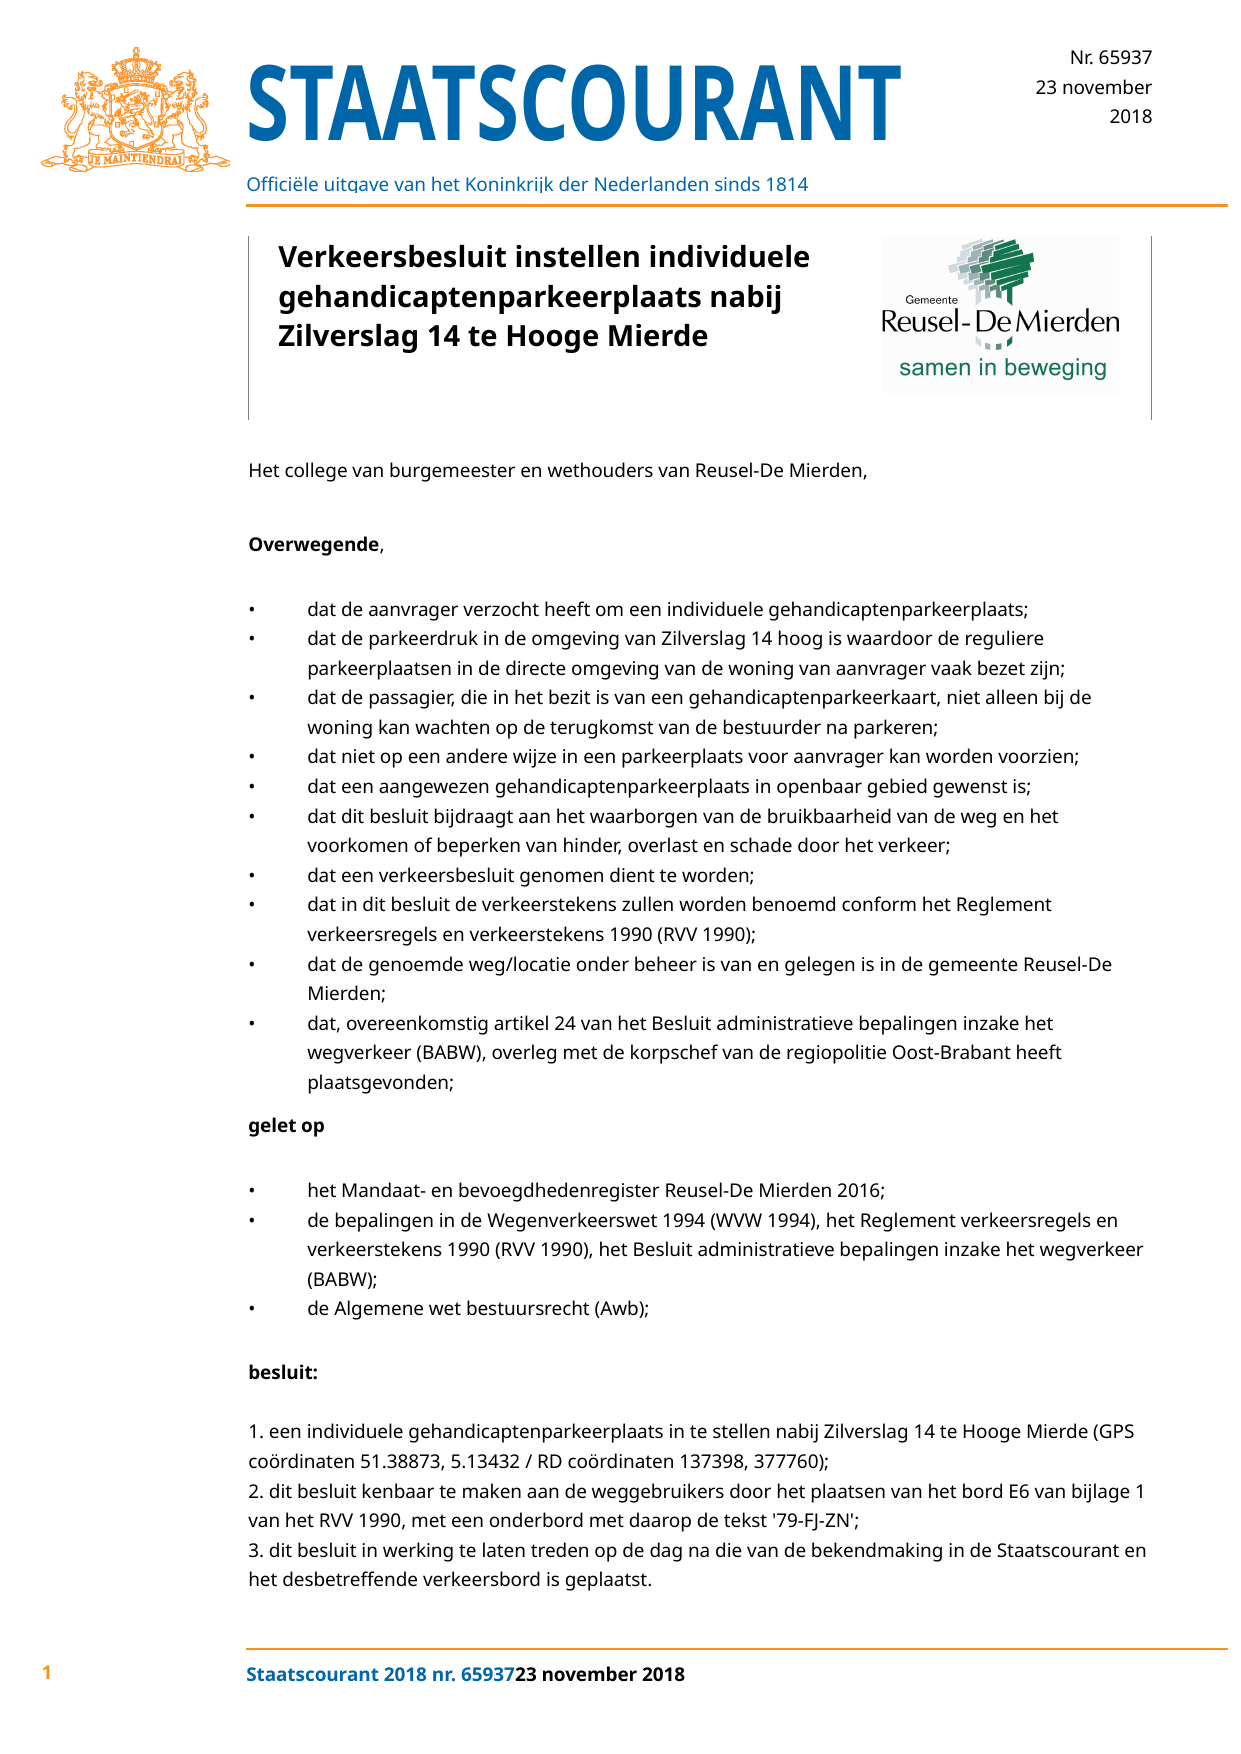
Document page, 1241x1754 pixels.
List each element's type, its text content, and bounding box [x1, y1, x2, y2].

list dat in dit besluit de verkeerstekens zullen worden benoemd conform het Reglement verkeersregels en verkeerstekens 1990 (RVV 1990); [248, 892, 1152, 947]
picture [41, 47, 231, 172]
text Het college van burgemeester en wethouders van Reusel-De Mierden, [248, 457, 1152, 483]
picture [882, 236, 1119, 394]
list het Mandaat- en bevoegdhedenregister Reusel-De Mierden 2016; [248, 1177, 1152, 1203]
list dat de parkeerdruk in de omgeving van Zilverslag 14 hoog is waardoor de reguliere parkeerplaatsen in de directe omgeving van de woning van aanvrager vaak bezet zijn; [248, 625, 1152, 681]
text gelet op [248, 1112, 1152, 1138]
table_header [850, 236, 1151, 420]
list dat, overeenkomstig artikel 24 van het Besluit administratieve bepalingen inzake het wegverkeer (BABW), overleg met de korpschef van de regiopolitie Oost-Brabant heeft plaatsgevonden; [248, 1010, 1152, 1095]
text Overwegende, [248, 531, 1152, 557]
text 1. een individuele gehandicaptenparkeerplaats in te stellen nabij Zilverslag 14 te Hooge Mierde (GPS coördinaten 51.38873, 5.13432 / RD coördinaten 137398, 377760); [248, 1419, 1152, 1474]
list dat dit besluit bijdraagt aan het waarborgen van de bruikbaarheid van de weg en het voorkomen of beperken van hinder, overlast en schade door het verkeer; [248, 803, 1152, 858]
list de bepalingen in de Wegenverkeerswet 1994 (WVW 1994), het Reglement verkeersregels en verkeerstekens 1990 (RVV 1990), het Besluit administratieve bepalingen inzake het wegverkeer (BABW); [248, 1207, 1152, 1292]
text 3. dit besluit in werking te laten treden op de dag na die van de bekendmaking in de Staatscourant en het desbetreffende verkeersbord is geplaatst. [248, 1537, 1152, 1592]
list dat de genoemde weg/locatie onder beheer is van en gelegen is in de gemeente Reusel-De Mierden; [248, 951, 1152, 1006]
list dat de aanvrager verzocht heeft om een individuele gehandicaptenparkeerplaats; [248, 596, 1152, 622]
list dat de passagier, die in het bezit is van een gehandicaptenparkeerkaart, niet alleen bij de woning kan wachten op de terugkomst van de bestuurder na parkeren; [248, 684, 1152, 740]
list dat een aangewezen gehandicaptenparkeerplaats in openbaar gebied gewenst is; [248, 773, 1152, 799]
text besluit: [248, 1359, 1152, 1385]
text 2. dit besluit kenbaar te maken aan de weggebruikers door het plaatsen van het bord E6 van bijlage 1 van het RVV 1990, met een onderbord met daarop de tekst '79-FJ-ZN'; [248, 1478, 1152, 1533]
list dat niet op een andere wijze in een parkeerplaats voor aanvrager kan worden voorzien; [248, 744, 1152, 769]
table_header Verkeersbesluit instellen individuele gehandicaptenparkeerplaats nabij Zilverslag 14 te Hooge Mierde [249, 236, 850, 420]
list de Algemene wet bestuursrecht (Awb); [248, 1296, 1152, 1321]
list dat een verkeersbesluit genomen dient te worden; [248, 862, 1152, 888]
